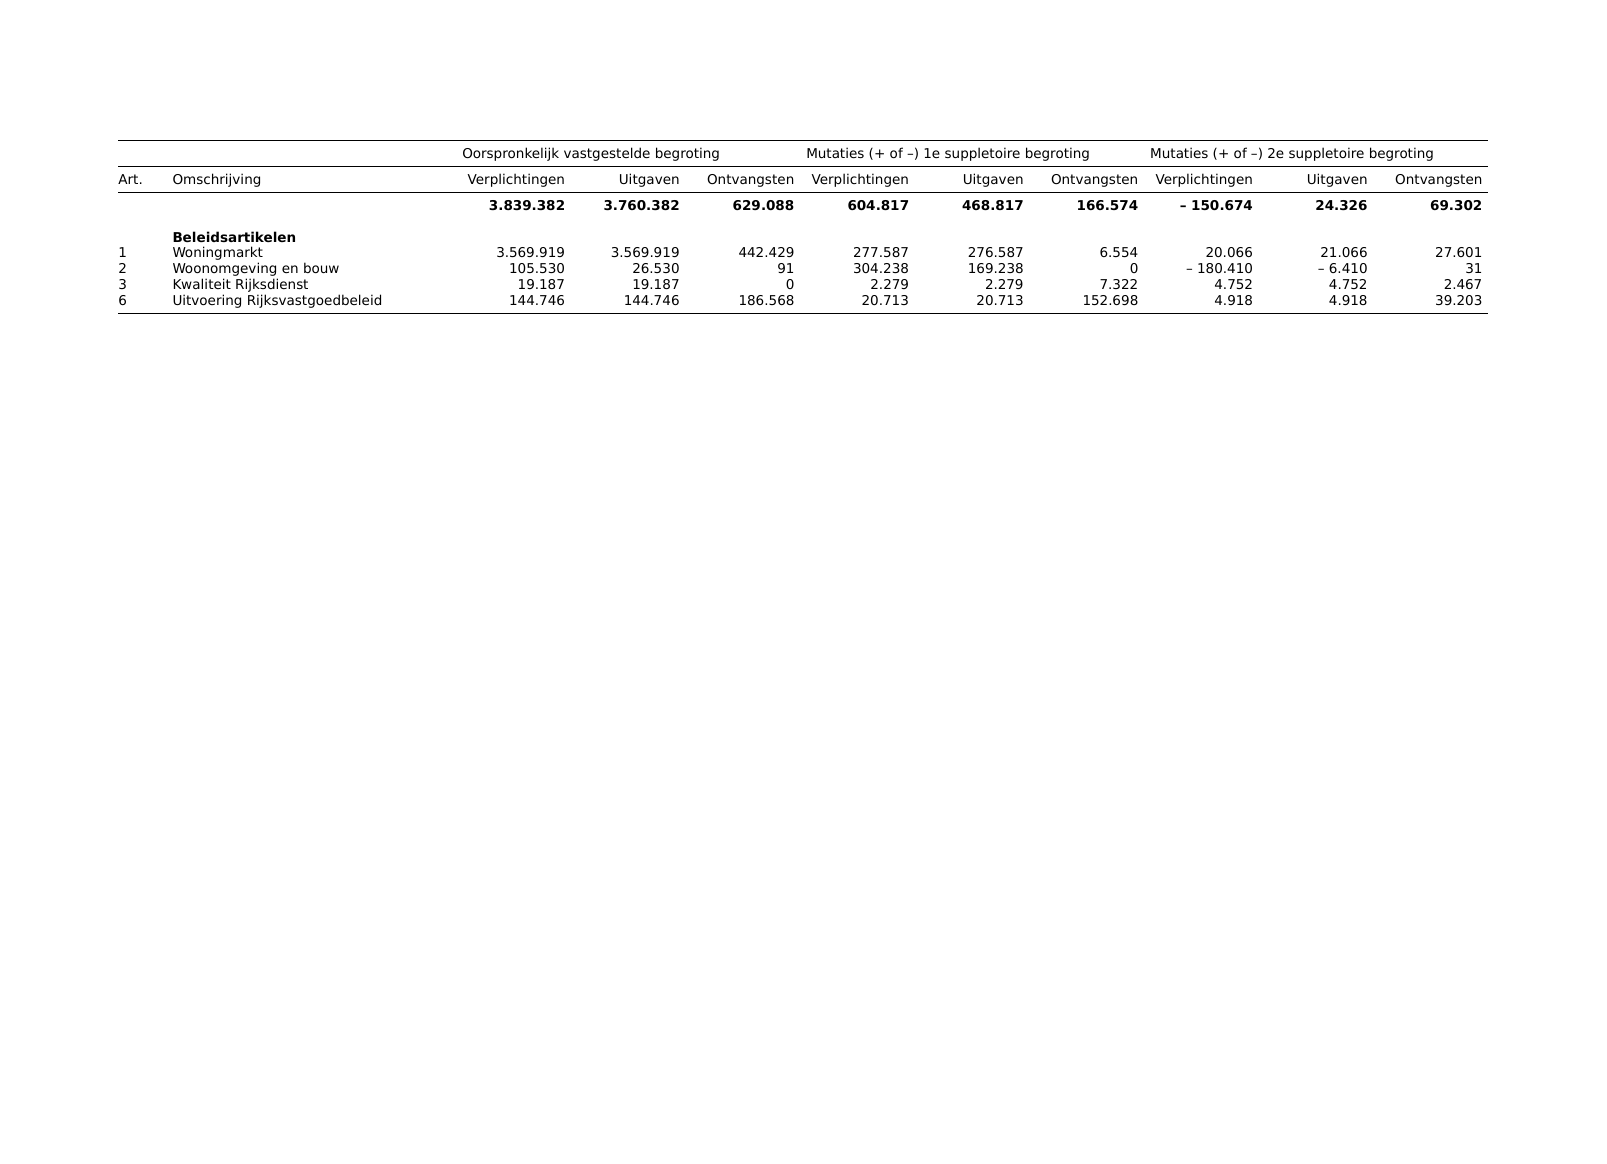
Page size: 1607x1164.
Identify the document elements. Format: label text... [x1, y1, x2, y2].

table_cell [685, 230, 800, 245]
table_cell 1 [118, 245, 166, 261]
table_cell Verplichtingen [800, 167, 915, 192]
table_cell [571, 214, 685, 229]
table_cell Ontvangsten [685, 167, 800, 192]
table_cell 3 [118, 277, 166, 292]
table_cell [118, 230, 166, 245]
table_cell [800, 230, 915, 245]
table_cell Woonomgeving en bouw [166, 261, 456, 277]
table_header Mutaties (+ of –) 2e suppletoire begroting [1144, 141, 1488, 166]
table_cell Uitgaven [571, 167, 685, 192]
table_header [118, 141, 166, 166]
table_cell [118, 214, 166, 229]
table_cell 7.322 [1029, 277, 1144, 292]
table_cell 2.279 [915, 277, 1029, 292]
table_cell 19.187 [571, 277, 685, 292]
table_cell 3.760.382 [571, 193, 685, 214]
table_cell 4.918 [1144, 293, 1259, 313]
table_cell Omschrijving [166, 167, 456, 192]
table_cell 2.279 [800, 277, 915, 292]
table_cell 21.066 [1259, 245, 1373, 261]
table_cell [571, 230, 685, 245]
table_cell 186.568 [685, 293, 800, 313]
table_cell Uitgaven [915, 167, 1029, 192]
table_cell Ontvangsten [1029, 167, 1144, 192]
table_cell Uitgaven [1259, 167, 1373, 192]
table_cell 31 [1373, 261, 1488, 277]
table_cell Verplichtingen [1144, 167, 1259, 192]
table_cell [1259, 230, 1373, 245]
table_header [166, 141, 456, 166]
table_header Mutaties (+ of –) 1e suppletoire begroting [800, 141, 1144, 166]
table_cell 144.746 [571, 293, 685, 313]
table_cell 3.839.382 [456, 193, 571, 214]
table_cell 6 [118, 293, 166, 313]
table_cell 4.918 [1259, 293, 1373, 313]
table_header Oorspronkelijk vastgestelde begroting [456, 141, 800, 166]
table_cell – 180.410 [1144, 261, 1259, 277]
table_cell [1144, 230, 1259, 245]
table_cell Beleidsartikelen [166, 230, 456, 245]
table_cell 2 [118, 261, 166, 277]
table_cell 442.429 [685, 245, 800, 261]
table_cell 3.569.919 [571, 245, 685, 261]
table_cell 277.587 [800, 245, 915, 261]
table_cell 69.302 [1373, 193, 1488, 214]
table_cell 166.574 [1029, 193, 1144, 214]
table_cell 26.530 [571, 261, 685, 277]
table_cell 144.746 [456, 293, 571, 313]
table_cell [118, 193, 166, 214]
table_cell 0 [685, 277, 800, 292]
table_cell [1029, 214, 1144, 229]
table_cell [1029, 230, 1144, 245]
table_cell 468.817 [915, 193, 1029, 214]
table_cell [800, 214, 915, 229]
table_cell [166, 193, 456, 214]
table_cell – 150.674 [1144, 193, 1259, 214]
table_cell [456, 230, 571, 245]
table_cell 2.467 [1373, 277, 1488, 292]
table_cell [915, 214, 1029, 229]
table_cell [166, 214, 456, 229]
table_cell 19.187 [456, 277, 571, 292]
table_cell 629.088 [685, 193, 800, 214]
table_cell 604.817 [800, 193, 915, 214]
table_cell 91 [685, 261, 800, 277]
table_cell 276.587 [915, 245, 1029, 261]
table_cell [685, 214, 800, 229]
table_cell 105.530 [456, 261, 571, 277]
table_cell Verplichtingen [456, 167, 571, 192]
table_cell 24.326 [1259, 193, 1373, 214]
table_cell 4.752 [1144, 277, 1259, 292]
table_cell 20.066 [1144, 245, 1259, 261]
table_cell [1144, 214, 1259, 229]
table_cell [1259, 214, 1373, 229]
table_cell 4.752 [1259, 277, 1373, 292]
table_cell 0 [1029, 261, 1144, 277]
table_cell [456, 214, 571, 229]
table_cell 3.569.919 [456, 245, 571, 261]
table_cell 27.601 [1373, 245, 1488, 261]
table_cell 6.554 [1029, 245, 1144, 261]
table_cell – 6.410 [1259, 261, 1373, 277]
table_cell [1373, 230, 1488, 245]
table_cell Art. [118, 167, 166, 192]
table_cell 20.713 [915, 293, 1029, 313]
table_cell Uitvoering Rijksvastgoedbeleid [166, 293, 456, 313]
table_cell 20.713 [800, 293, 915, 313]
table_cell Woningmarkt [166, 245, 456, 261]
table_cell Ontvangsten [1373, 167, 1488, 192]
table_cell Kwaliteit Rijksdienst [166, 277, 456, 292]
table_cell 152.698 [1029, 293, 1144, 313]
table_cell 169.238 [915, 261, 1029, 277]
table_cell 304.238 [800, 261, 915, 277]
table_cell 39.203 [1373, 293, 1488, 313]
table_cell [915, 230, 1029, 245]
table_cell [1373, 214, 1488, 229]
